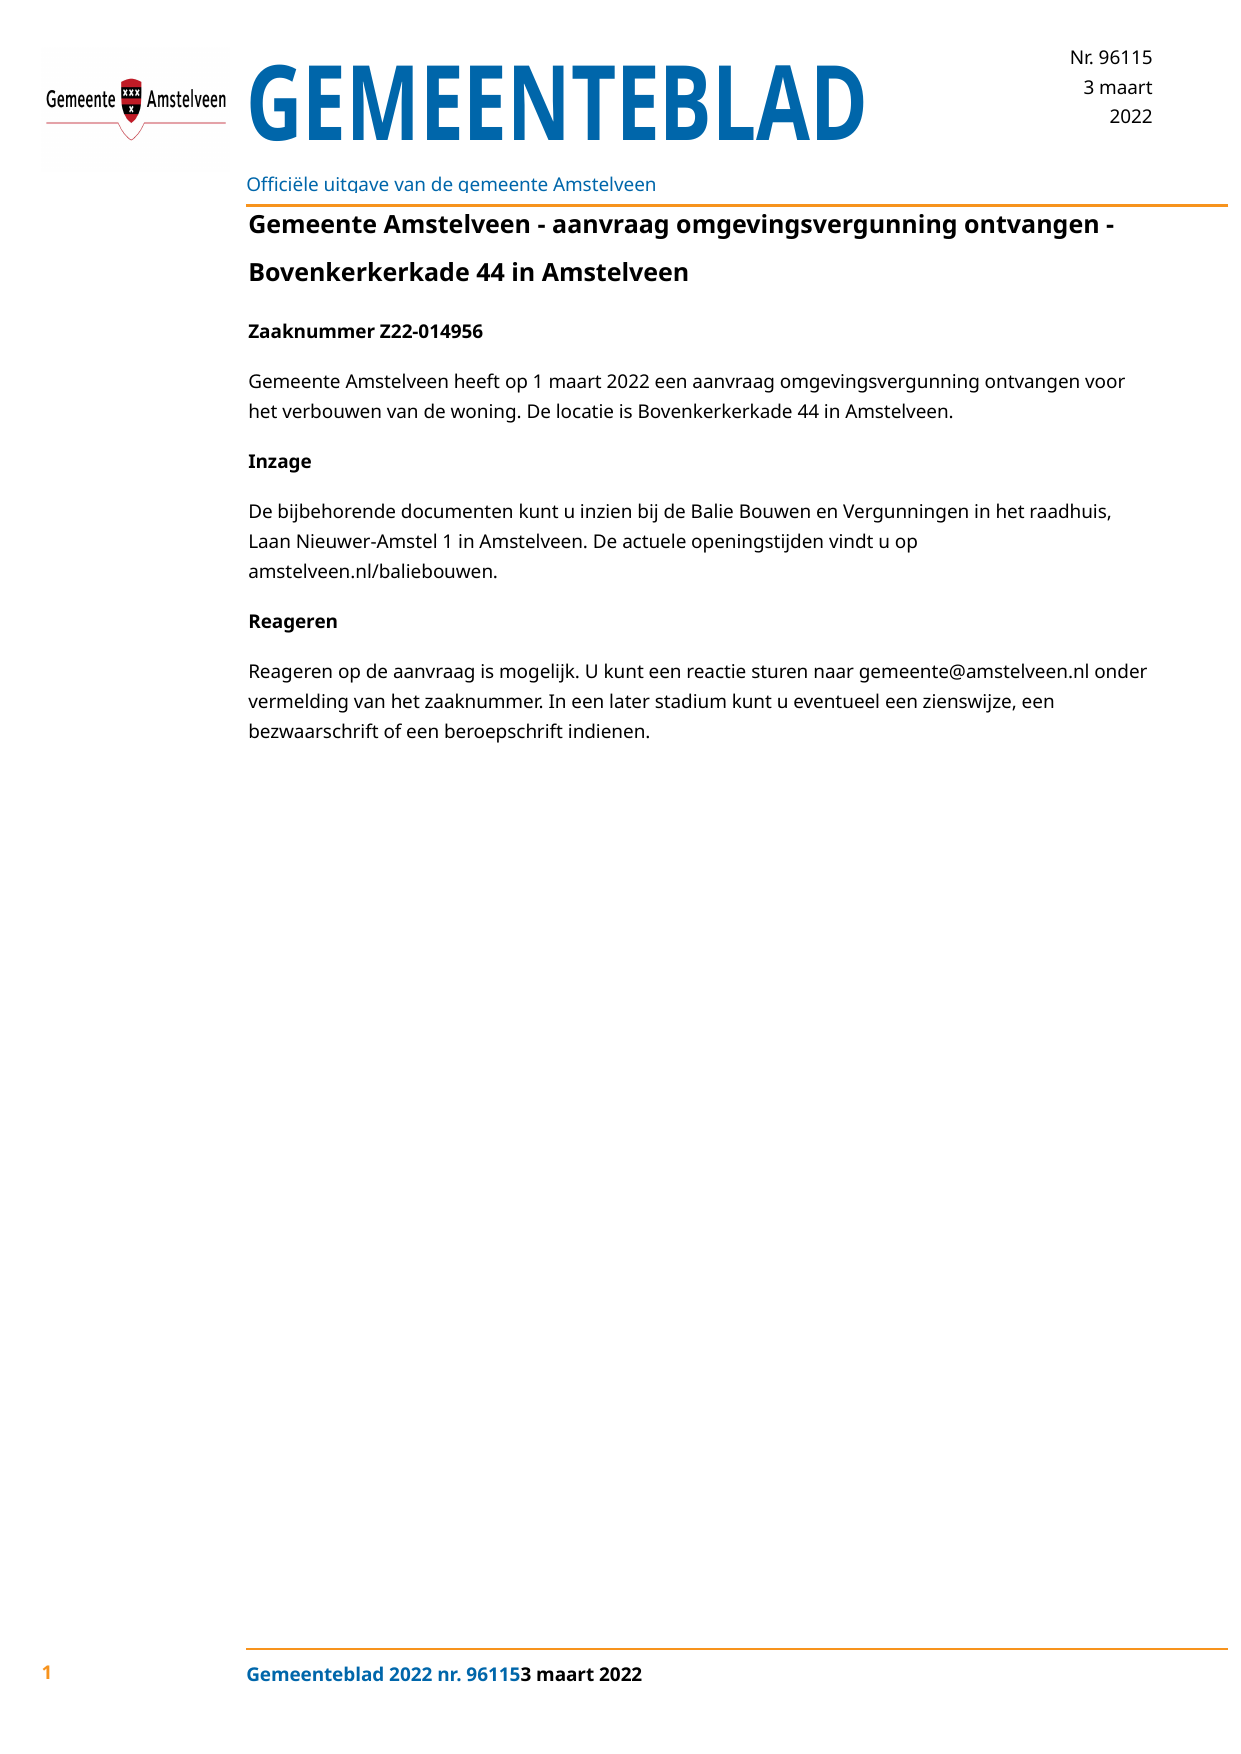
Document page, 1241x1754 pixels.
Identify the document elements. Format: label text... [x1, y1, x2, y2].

text Gemeente Amstelveen - aanvraag omgevingsvergunning ontvangen - Bovenkerkerkade 44 in Amstelveen [248, 207, 1152, 288]
text De bijbehorende documenten kunt u inzien bij de Balie Bouwen en Vergunningen in het raadhuis, Laan Nieuwer-Amstel 1 in Amstelveen. De actuele openingstijden vindt u op amstelveen.nl/baliebouwen. [248, 499, 1152, 584]
text Reageren op de aanvraag is mogelijk. U kunt een reactie sturen naar gemeente@amstelveen.nl onder vermelding van het zaaknummer. In een later stadium kunt u eventueel een zienswijze, een bezwaarschrift of een beroepschrift indienen. [248, 659, 1152, 744]
text Zaaknummer Z22-014956 [248, 318, 1152, 344]
text Gemeente Amstelveen heeft op 1 maart 2022 een aanvraag omgevingsvergunning ontvangen voor het verbouwen van de woning. De locatie is Bovenkerkerkade 44 in Amstelveen. [248, 368, 1152, 424]
text Reageren [248, 608, 1152, 634]
picture [41, 47, 231, 172]
text Inzage [248, 448, 1152, 474]
